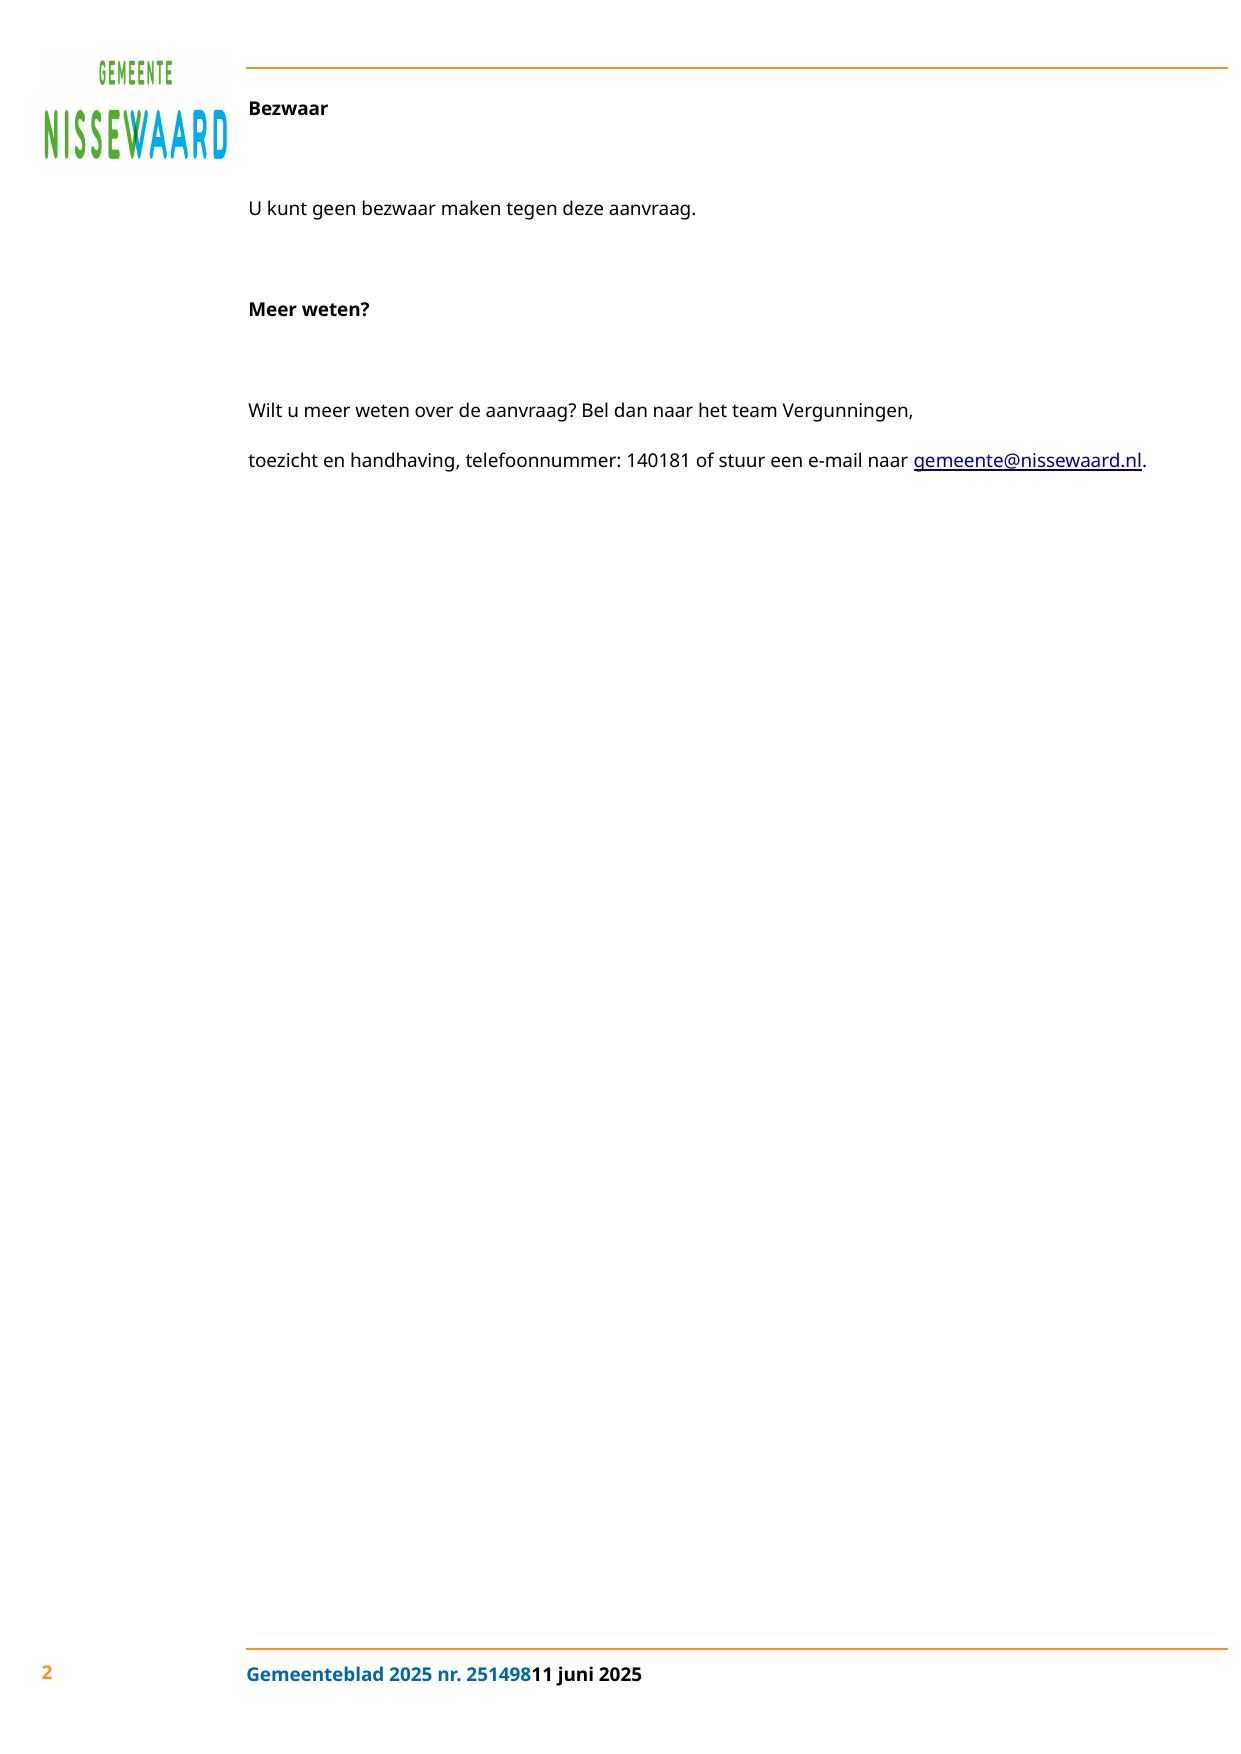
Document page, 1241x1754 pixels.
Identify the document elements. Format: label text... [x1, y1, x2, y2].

text U kunt geen bezwaar maken tegen deze aanvraag. [248, 196, 1152, 221]
text Bezwaar [248, 95, 1152, 121]
picture [41, 47, 231, 172]
text Meer weten? [248, 296, 1152, 322]
text Wilt u meer weten over de aanvraag? Bel dan naar het team Vergunningen, [248, 397, 1152, 423]
text toezicht en handhaving, telefoonnummer: 140181 of stuur een e-mail naar gemeente@nissewaard.nl. [248, 448, 1152, 473]
